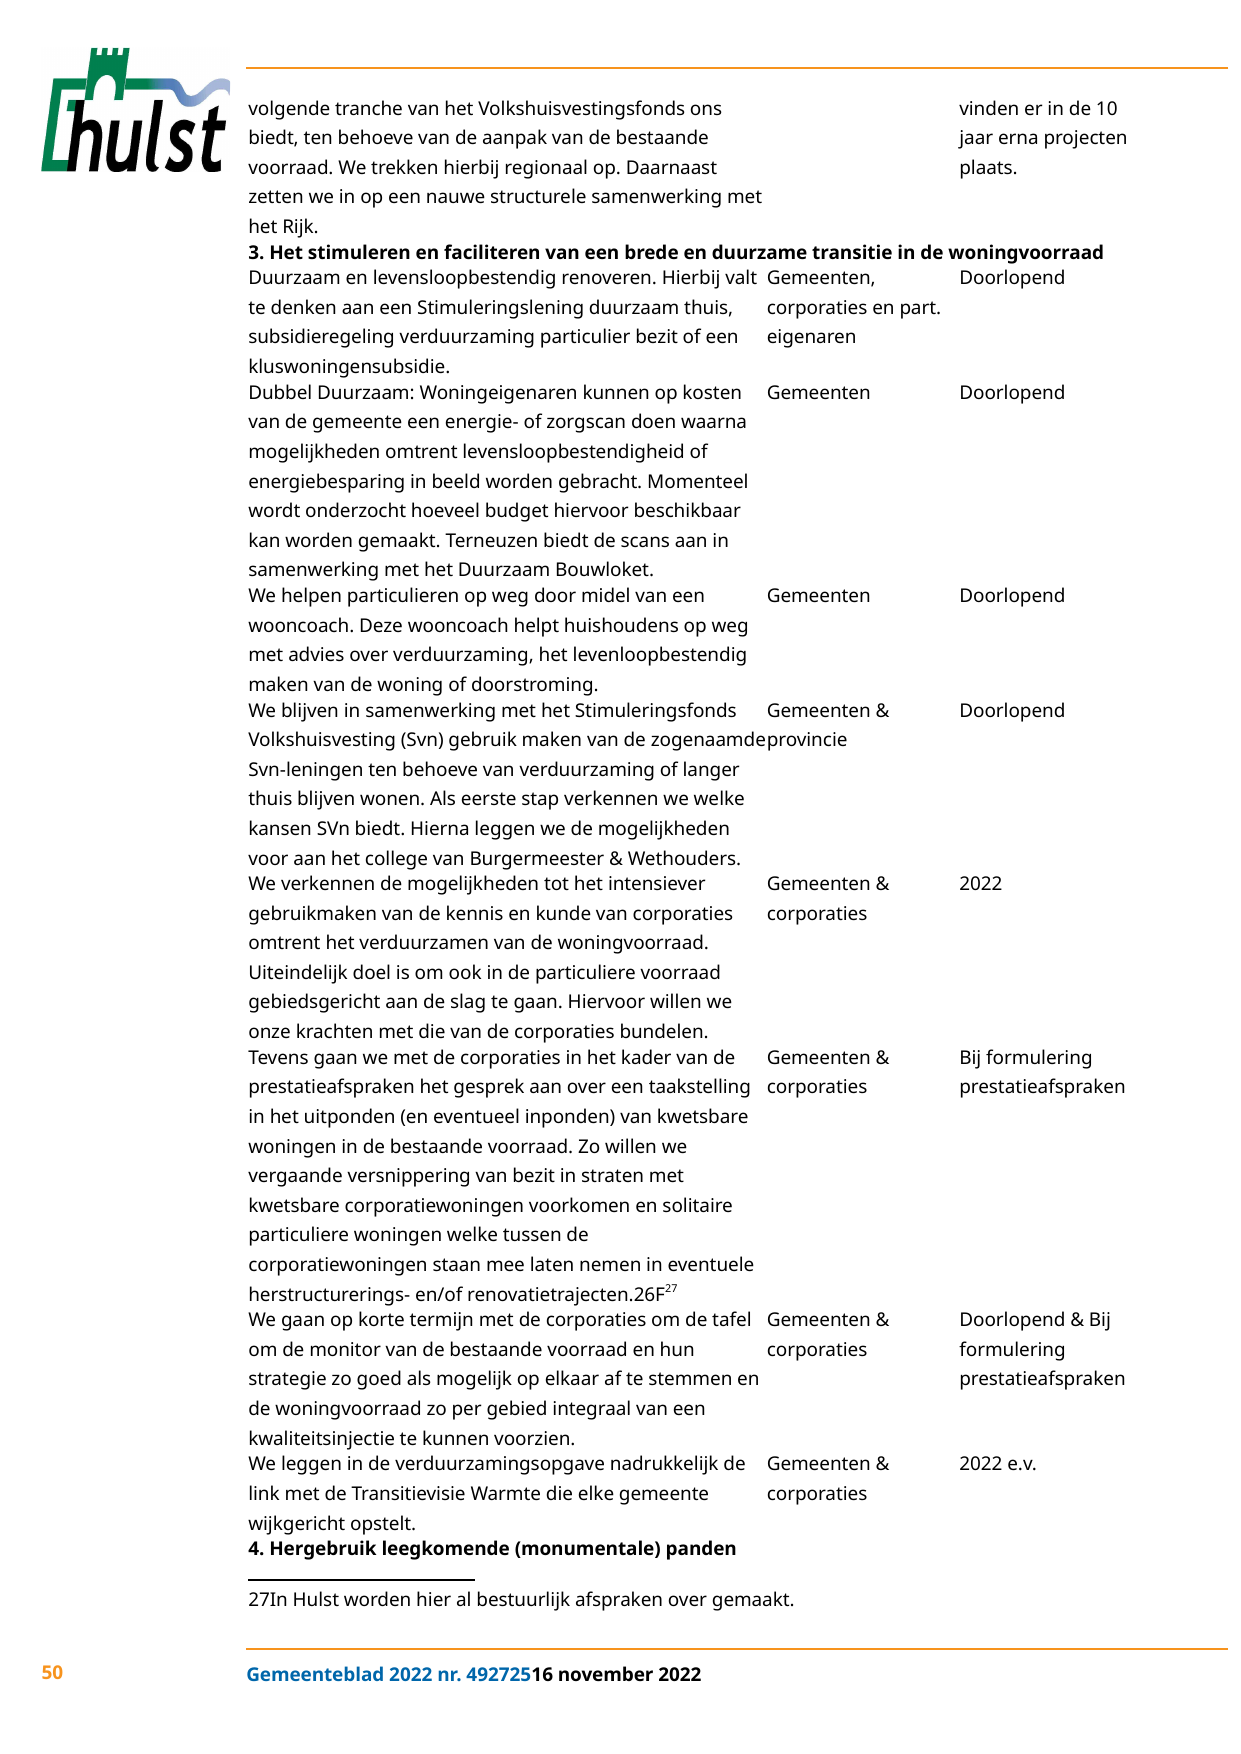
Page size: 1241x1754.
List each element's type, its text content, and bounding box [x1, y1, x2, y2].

table_cell We helpen particulieren op weg door midel van een wooncoach. Deze wooncoach helpt huishoudens op weg met advies over verduurzaming, het levenloopbestendig maken van de woning of doorstroming. [248, 582, 767, 697]
table_cell Doorlopend [959, 379, 1152, 582]
table_cell 3. Het stimuleren en faciliteren van een brede en duurzame transitie in de woningvoorraad [248, 239, 1152, 264]
table_cell [767, 95, 959, 239]
table_cell We gaan op korte termijn met de corporaties om de tafel om de monitor van de bestaande voorraad en hun strategie zo goed als mogelijk op elkaar af te stemmen en de woningvoorraad zo per gebied integraal van een kwaliteitsinjectie te kunnen voorzien. [248, 1306, 767, 1451]
picture [41, 47, 231, 172]
table_cell Dubbel Duurzaam: Woningeigenaren kunnen op kosten van de gemeente een energie- of zorgscan doen waarna mogelijkheden omtrent levensloopbestendigheid of energiebesparing in beeld worden gebracht. Momenteel wordt onderzocht hoeveel budget hiervoor beschikbaar kan worden gemaakt. Terneuzen biedt de scans aan in samenwerking met het Duurzaam Bouwloket. [248, 379, 767, 582]
table_cell Bij formulering prestatieafspraken [959, 1044, 1152, 1306]
table_cell Doorlopend [959, 265, 1152, 379]
table_cell 4. Hergebruik leegkomende (monumentale) panden [248, 1535, 1152, 1561]
table_cell volgende tranche van het Volkshuisvestingsfonds ons biedt, ten behoeve van de aanpak van de bestaande voorraad. We trekken hierbij regionaal op. Daarnaast zetten we in op een nauwe structurele samenwerking met het Rijk. [248, 95, 767, 239]
table_cell 2022 e.v. [959, 1451, 1152, 1535]
table_cell Doorlopend [959, 697, 1152, 870]
table_cell We blijven in samenwerking met het Stimuleringsfonds Volkshuisvesting (Svn) gebruik maken van de zogenaamde Svn-leningen ten behoeve van verduurzaming of langer thuis blijven wonen. Als eerste stap verkennen we welke kansen SVn biedt. Hierna leggen we de mogelijkheden voor aan het college van Burgermeester & Wethouders. [248, 697, 767, 870]
table_cell Gemeenten [767, 379, 959, 582]
table_cell Gemeenten & corporaties [767, 1451, 959, 1535]
table_cell Tevens gaan we met de corporaties in het kader van de prestatieafspraken het gesprek aan over een taakstelling in het uitponden (en eventueel inponden) van kwetsbare woningen in de bestaande voorraad. Zo willen we vergaande versnippering van bezit in straten met kwetsbare corporatiewoningen voorkomen en solitaire particuliere woningen welke tussen de corporatiewoningen staan mee laten nemen in eventuele herstructurerings- en/of renovatietrajecten.26F [248, 1044, 767, 1306]
table_cell We leggen in de verduurzamingsopgave nadrukkelijk de link met de Transitievisie Warmte die elke gemeente wijkgericht opstelt. [248, 1451, 767, 1535]
table_cell Gemeenten, corporaties en part. eigenaren [767, 265, 959, 379]
table_cell Gemeenten & corporaties [767, 1044, 959, 1306]
table_cell Doorlopend [959, 582, 1152, 697]
table_cell 2022 [959, 870, 1152, 1044]
table_cell Duurzaam en levensloopbestendig renoveren. Hierbij valt te denken aan een Stimuleringslening duurzaam thuis, subsidieregeling verduurzaming particulier bezit of een kluswoningensubsidie. [248, 265, 767, 379]
table_cell Gemeenten & provincie [767, 697, 959, 870]
table_cell We verkennen de mogelijkheden tot het intensiever gebruikmaken van de kennis en kunde van corporaties omtrent het verduurzamen van de woningvoorraad. Uiteindelijk doel is om ook in de particuliere voorraad gebiedsgericht aan de slag te gaan. Hiervoor willen we onze krachten met die van de corporaties bundelen. [248, 870, 767, 1044]
table_cell Doorlopend & Bij formulering prestatieafspraken [959, 1306, 1152, 1451]
table_cell Gemeenten & corporaties [767, 1306, 959, 1451]
table_cell vinden er in de 10 jaar erna projecten plaats. [959, 95, 1152, 239]
table_cell Gemeenten [767, 582, 959, 697]
table_cell Gemeenten & corporaties [767, 870, 959, 1044]
